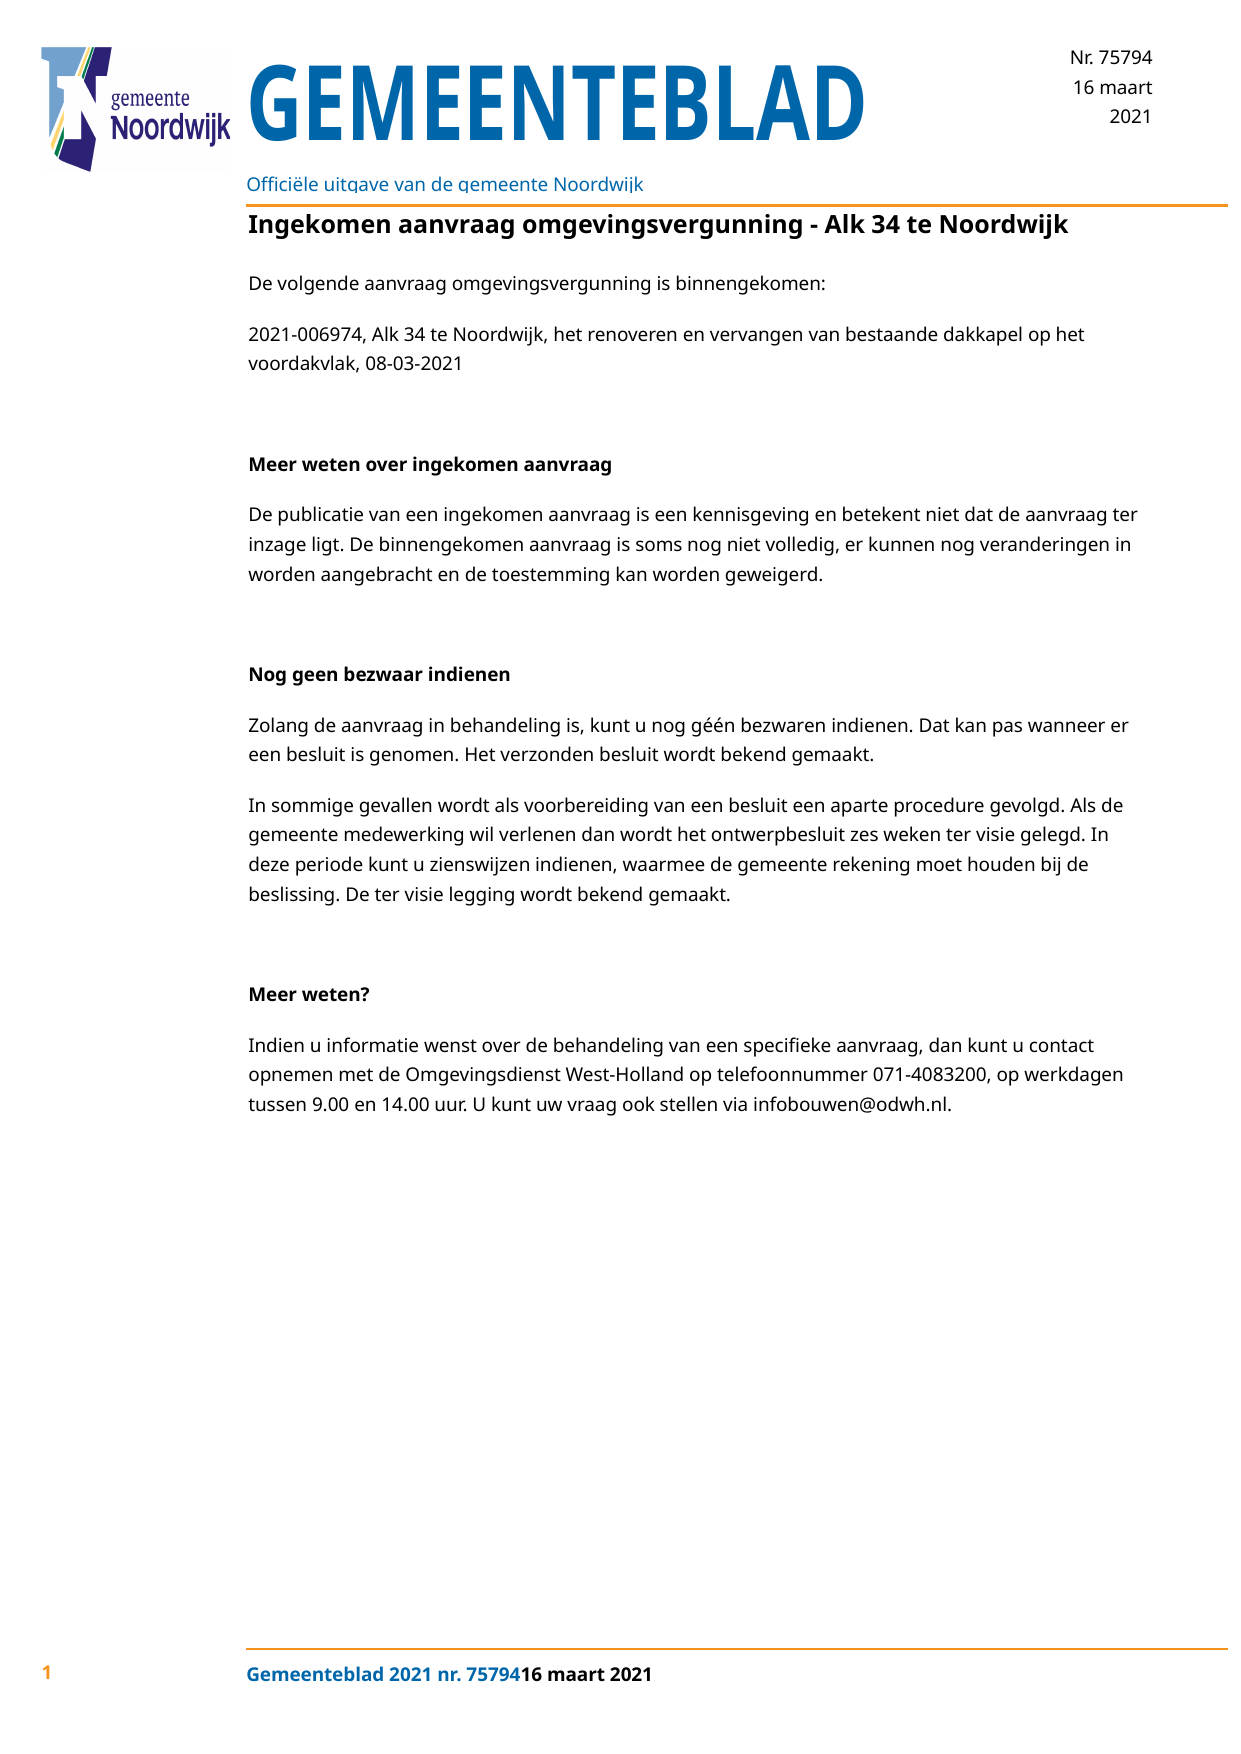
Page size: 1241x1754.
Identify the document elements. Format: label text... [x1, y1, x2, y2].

picture [41, 47, 231, 172]
text 2021-006974, Alk 34 te Noordwijk, het renoveren en vervangen van bestaande dakkapel op het voordakvlak, 08-03-2021 [248, 321, 1152, 376]
text Ingekomen aanvraag omgevingsvergunning - Alk 34 te Noordwijk [248, 207, 1152, 241]
text Meer weten? [248, 982, 1152, 1007]
text In sommige gevallen wordt als voorbereiding van een besluit een aparte procedure gevolgd. Als de gemeente medewerking wil verlenen dan wordt het ontwerpbesluit zes weken ter visie gelegd. In deze periode kunt u zienswijzen indienen, waarmee de gemeente rekening moet houden bij de beslissing. De ter visie legging wordt bekend gemaakt. [248, 792, 1152, 906]
text Zolang de aanvraag in behandeling is, kunt u nog géén bezwaren indienen. Dat kan pas wanneer er een besluit is genomen. Het verzonden besluit wordt bekend gemaakt. [248, 712, 1152, 767]
text De publicatie van een ingekomen aanvraag is een kennisgeving en betekent niet dat de aanvraag ter inzage ligt. De binnengekomen aanvraag is soms nog niet volledig, er kunnen nog veranderingen in worden aangebracht en de toestemming kan worden geweigerd. [248, 502, 1152, 586]
text Nog geen bezwaar indienen [248, 662, 1152, 687]
text De volgende aanvraag omgevingsvergunning is binnengekomen: [248, 270, 1152, 296]
text Indien u informatie wenst over de behandeling van een specifieke aanvraag, dan kunt u contact opnemen met de Omgevingsdienst West-Holland op telefoonnummer 071-4083200, op werkdagen tussen 9.00 en 14.00 uur. U kunt uw vraag ook stellen via infobouwen@odwh.nl. [248, 1032, 1152, 1117]
text Meer weten over ingekomen aanvraag [248, 451, 1152, 477]
